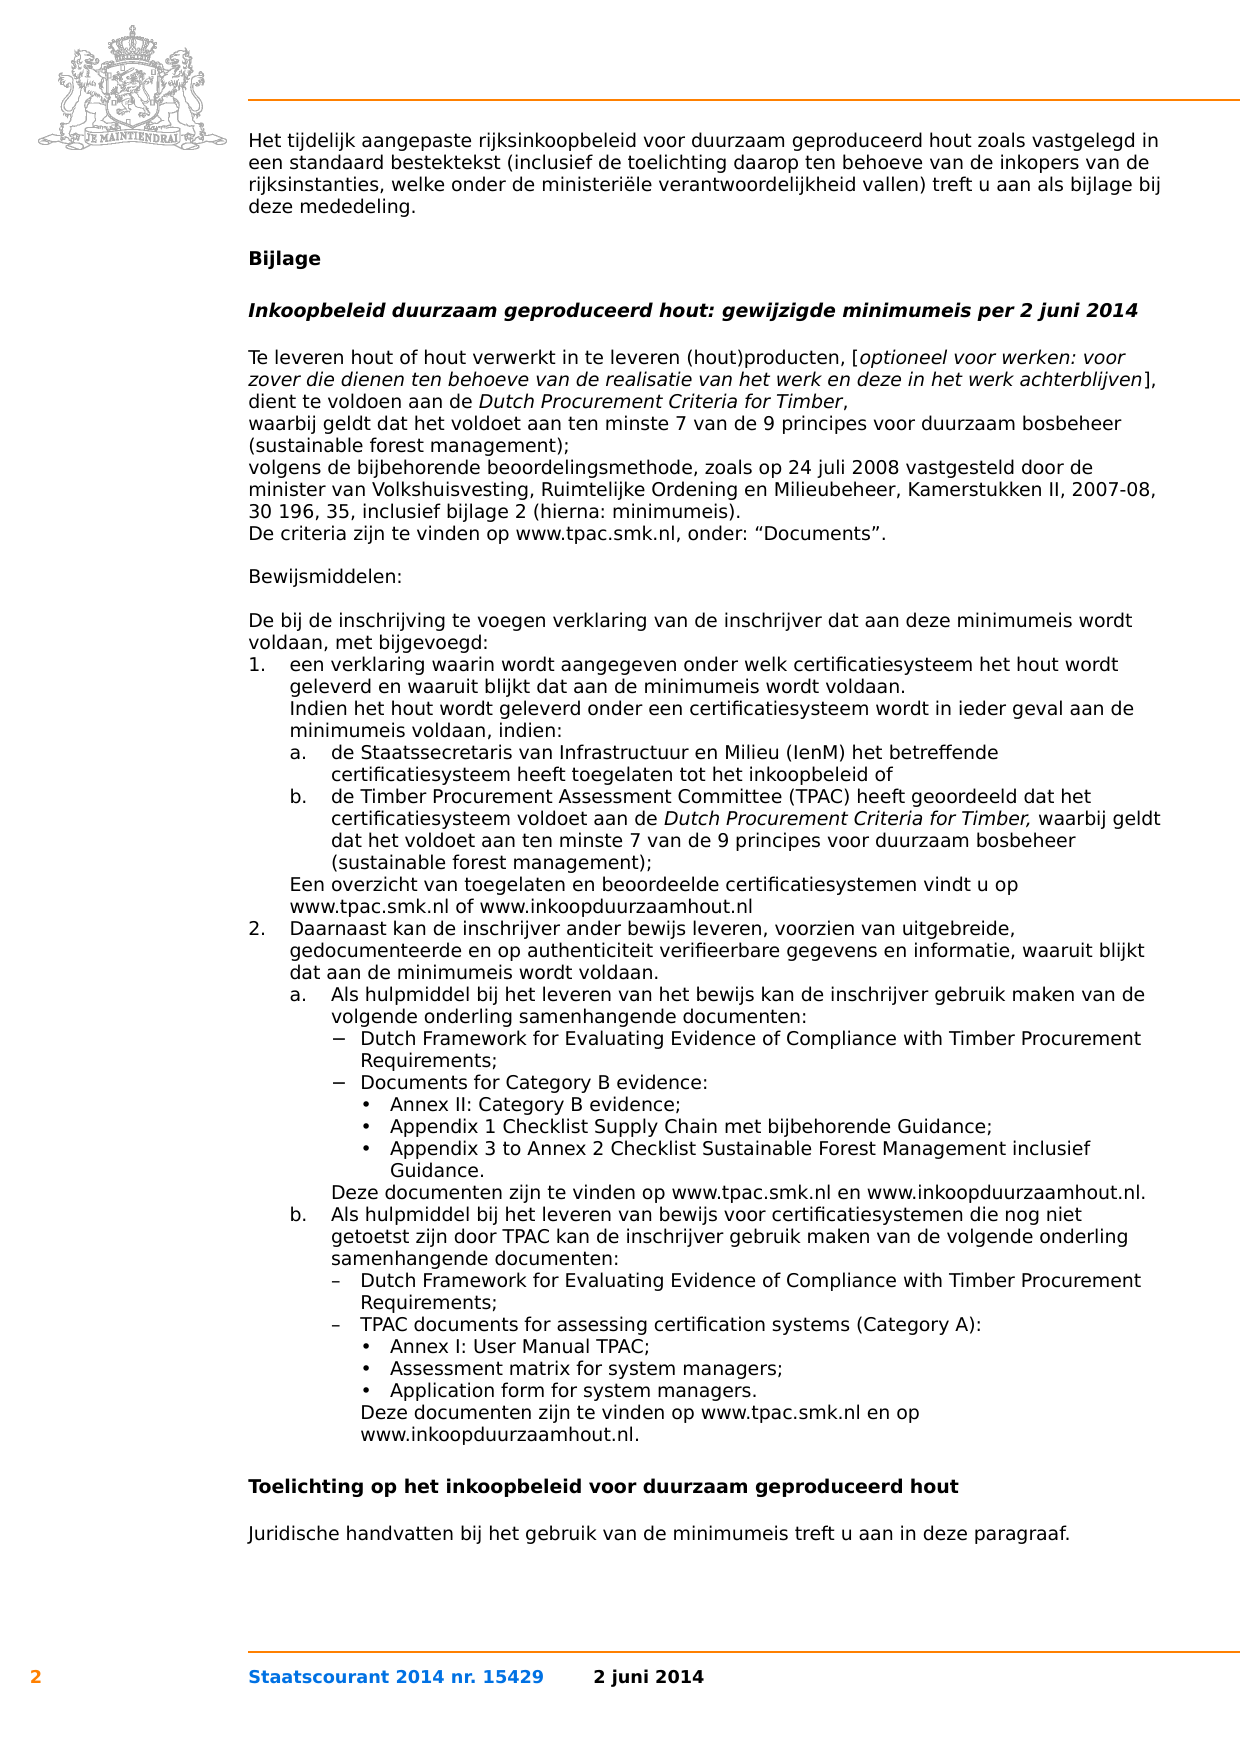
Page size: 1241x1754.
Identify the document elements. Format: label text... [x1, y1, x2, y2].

text − Dutch Framework for Evaluating Evidence of Compliance with Timber Procurement Requirements; [331, 1028, 1163, 1072]
text De bij de inschrijving te voegen verklaring van de inschrijver dat aan deze minimumeis wordt voldaan, met bijgevoegd: [248, 610, 1163, 654]
text volgens de bijbehorende beoordelingsmethode, zoals op 24 juli 2008 vastgesteld door de minister van Volkshuisvesting, Ruimtelijke Ordening en Milieubeheer, Kamerstukken II, 2007-08, 30 196, 35, inclusief bijlage 2 (hierna: minimumeis). [248, 457, 1163, 523]
text • Assessment matrix for system managers; [360, 1358, 1163, 1379]
subtitle Bijlage [248, 248, 1163, 270]
text b. Als hulpmiddel bij het leveren van bewijs voor certificatiesystemen die nog niet getoetst zijn door TPAC kan de inschrijver gebruik maken van de volgende onderling samenhangende documenten: [289, 1204, 1163, 1270]
text Het tijdelijk aangepaste rijksinkoopbeleid voor duurzaam geproduceerd hout zoals vastgelegd in een standaard bestektekst (inclusief de toelichting daarop ten behoeve van de inkopers van de rijksinstanties, welke onder de ministeriële verantwoordelijkheid vallen) treft u aan als bijlage bij deze mededeling. [248, 130, 1163, 218]
text • Application form for system managers. [360, 1379, 1163, 1402]
text Deze documenten zijn te vinden op www.tpac.smk.nl en op www.inkoopduurzaamhout.nl. [360, 1402, 1163, 1446]
subtitle Inkoopbeleid duurzaam geproduceerd hout: gewijzigde minimumeis per 2 juni 2014 [248, 300, 1163, 322]
text 1. een verklaring waarin wordt aangegeven onder welk certificatiesysteem het hout wordt geleverd en waaruit blijkt dat aan de minimumeis wordt voldaan. [248, 654, 1163, 698]
text Te leveren hout of hout verwerkt in te leveren (hout)producten, [optioneel voor werken: voor zover die dienen ten behoeve van de realisatie van het werk en deze in het werk achterblijven], [248, 347, 1163, 391]
text De criteria zijn te vinden op www.tpac.smk.nl, onder: “Documents”. [248, 523, 1163, 544]
text 2. Daarnaast kan de inschrijver ander bewijs leveren, voorzien van uitgebreide, gedocumenteerde en op authenticiteit verifieerbare gegevens en informatie, waaruit blijkt dat aan de minimumeis wordt voldaan. [248, 918, 1163, 984]
text • Appendix 3 to Annex 2 Checklist Sustainable Forest Management inclusief Guidance. [360, 1138, 1163, 1182]
text b. de Timber Procurement Assessment Committee (TPAC) heeft geoordeeld dat het certificatiesysteem voldoet aan de Dutch Procurement Criteria for Timber, waarbij geldt dat het voldoet aan ten minste 7 van de 9 principes voor duurzaam bosbeheer (sustainable forest management); [289, 786, 1163, 874]
text • Appendix 1 Checklist Supply Chain met bijbehorende Guidance; [360, 1116, 1163, 1138]
text a. Als hulpmiddel bij het leveren van het bewijs kan de inschrijver gebruik maken van de volgende onderling samenhangende documenten: [289, 984, 1163, 1028]
text Indien het hout wordt geleverd onder een certificatiesysteem wordt in ieder geval aan de minimumeis voldaan, indien: [289, 698, 1163, 742]
text – TPAC documents for assessing certification systems (Category A): [331, 1314, 1163, 1336]
text • Annex I: User Manual TPAC; [360, 1336, 1163, 1358]
text a. de Staatssecretaris van Infrastructuur en Milieu (IenM) het betreffende certificatiesysteem heeft toegelaten tot het inkoopbeleid of [289, 742, 1163, 786]
text Een overzicht van toegelaten en beoordeelde certificatiesystemen vindt u op www.tpac.smk.nl of www.inkoopduurzaamhout.nl [289, 874, 1163, 918]
text • Annex II: Category B evidence; [360, 1094, 1163, 1116]
picture [38, 25, 227, 150]
subtitle Toelichting op het inkoopbeleid voor duurzaam geproduceerd hout [248, 1476, 1163, 1497]
text Juridische handvatten bij het gebruik van de minimumeis treft u aan in deze paragraaf. [248, 1522, 1163, 1544]
text – Dutch Framework for Evaluating Evidence of Compliance with Timber Procurement Requirements; [331, 1270, 1163, 1314]
text dient te voldoen aan de Dutch Procurement Criteria for Timber, [248, 391, 1163, 413]
text Bewijsmiddelen: [248, 566, 1163, 588]
text Deze documenten zijn te vinden op www.tpac.smk.nl en www.inkoopduurzaamhout.nl. [331, 1182, 1163, 1204]
text − Documents for Category B evidence: [331, 1072, 1163, 1094]
text waarbij geldt dat het voldoet aan ten minste 7 van de 9 principes voor duurzaam bosbeheer (sustainable forest management); [248, 413, 1163, 457]
